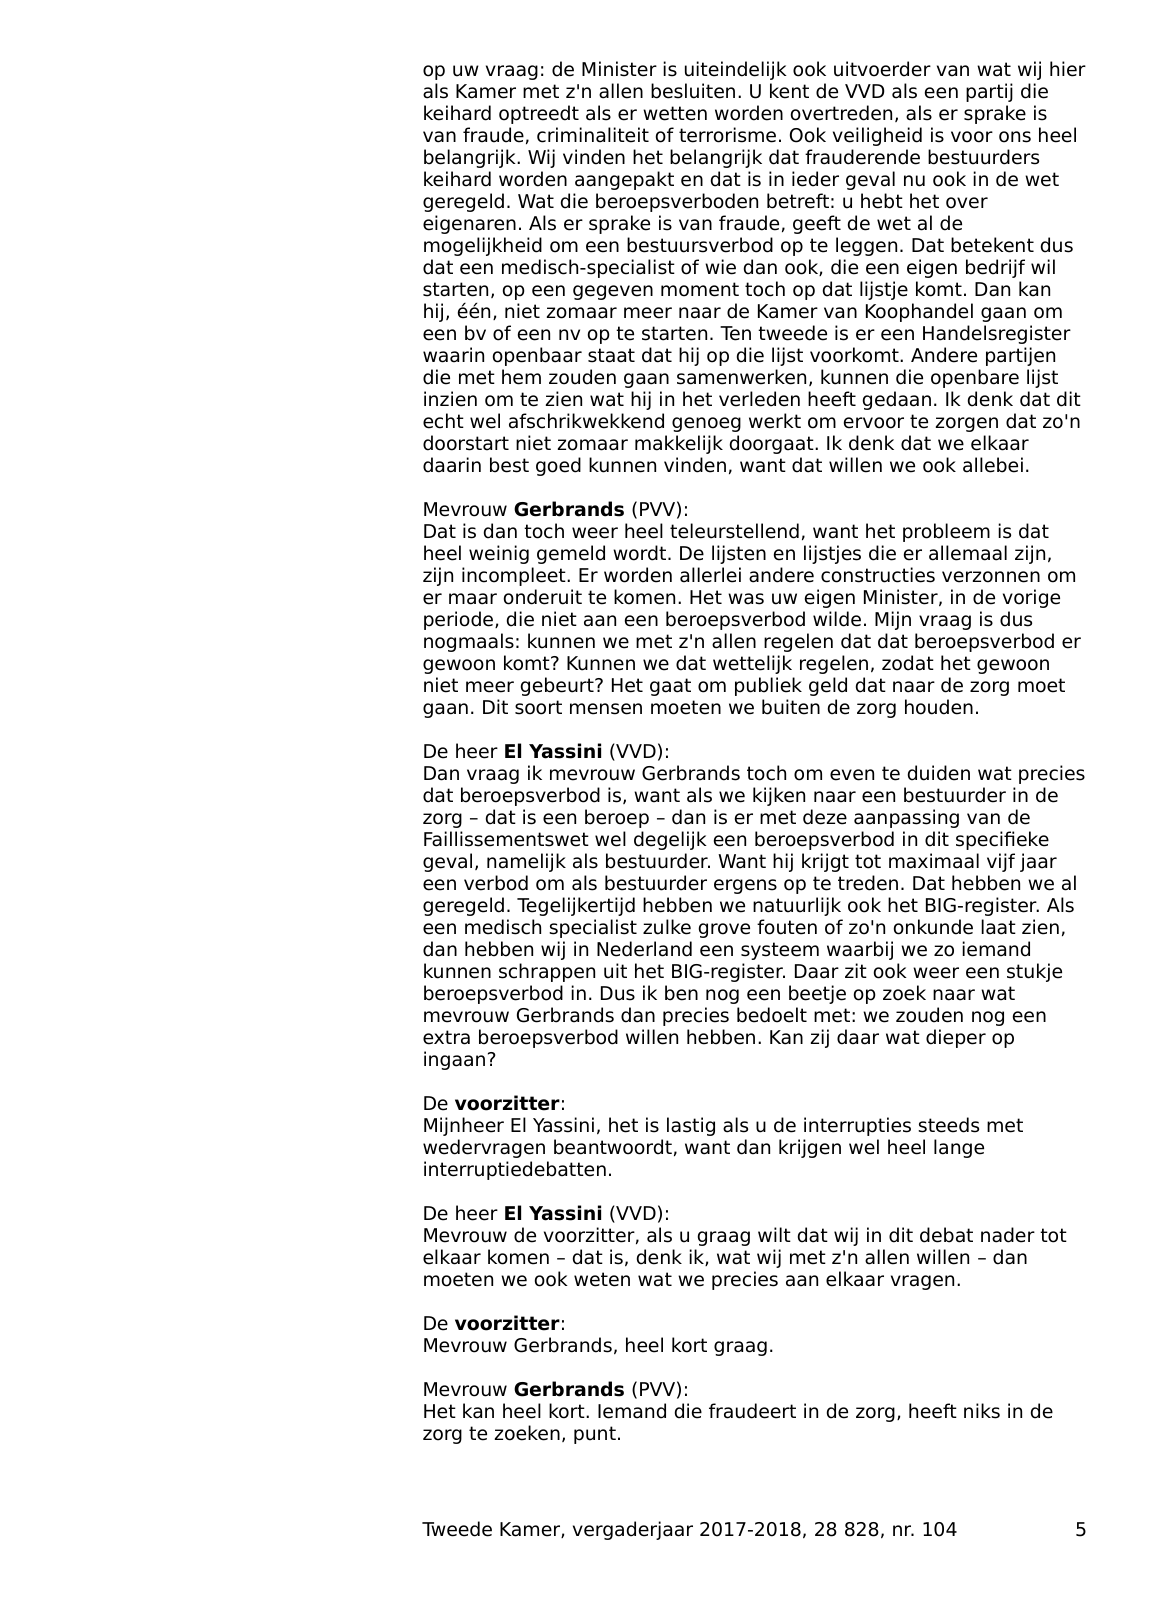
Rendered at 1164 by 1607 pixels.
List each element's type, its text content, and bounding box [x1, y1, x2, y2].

text Mevrouw de voorzitter, als u graag wilt dat wij in dit debat nader tot elkaar komen – dat is, denk ik, wat wij met z'n allen willen – dan moeten we ook weten wat we precies aan elkaar vragen. [422, 1225, 1087, 1291]
text Dat is dan toch weer heel teleurstellend, want het probleem is dat heel weinig gemeld wordt. De lijsten en lijstjes die er allemaal zijn, zijn incompleet. Er worden allerlei andere constructies verzonnen om er maar onderuit te komen. Het was uw eigen Minister, in de vorige periode, die niet aan een beroepsverbod wilde. Mijn vraag is dus nogmaals: kunnen we met z'n allen regelen dat dat beroepsverbod er gewoon komt? Kunnen we dat wettelijk regelen, zodat het gewoon niet meer gebeurt? Het gaat om publiek geld dat naar de zorg moet gaan. Dit soort mensen moeten we buiten de zorg houden. [422, 521, 1087, 719]
text op uw vraag: de Minister is uiteindelijk ook uitvoerder van wat wij hier als Kamer met z'n allen besluiten. U kent de VVD als een partij die keihard optreedt als er wetten worden overtreden, als er sprake is van fraude, criminaliteit of terrorisme. Ook veiligheid is voor ons heel belangrijk. Wij vinden het belangrijk dat frauderende bestuurders keihard worden aangepakt en dat is in ieder geval nu ook in de wet geregeld. Wat die beroepsverboden betreft: u hebt het over eigenaren. Als er sprake is van fraude, geeft de wet al de mogelijkheid om een bestuursverbod op te leggen. Dat betekent dus dat een medisch-specialist of wie dan ook, die een eigen bedrijf wil starten, op een gegeven moment toch op dat lijstje komt. Dan kan hij, één, niet zomaar meer naar de Kamer van Koophandel gaan om een bv of een nv op te starten. Ten tweede is er een Handelsregister waarin openbaar staat dat hij op die lijst voorkomt. Andere partijen die met hem zouden gaan samenwerken, kunnen die openbare lijst inzien om te zien wat hij in het verleden heeft gedaan. Ik denk dat dit echt wel afschrikwekkend genoeg werkt om ervoor te zorgen dat zo'n doorstart niet zomaar makkelijk doorgaat. Ik denk dat we elkaar daarin best goed kunnen vinden, want dat willen we ook allebei. [422, 59, 1087, 477]
text Het kan heel kort. Iemand die fraudeert in de zorg, heeft niks in de zorg te zoeken, punt. [422, 1401, 1087, 1445]
text Mijnheer El Yassini, het is lastig als u de interrupties steeds met wedervragen beantwoordt, want dan krijgen wel heel lange interruptiedebatten. [422, 1115, 1087, 1181]
text De voorzitter: [422, 1093, 1087, 1115]
text Mevrouw Gerbrands (PVV): [422, 499, 1087, 521]
text De heer El Yassini (VVD): [422, 1203, 1087, 1225]
text De heer El Yassini (VVD): [422, 741, 1087, 763]
text Mevrouw Gerbrands (PVV): [422, 1379, 1087, 1401]
text Dan vraag ik mevrouw Gerbrands toch om even te duiden wat precies dat beroepsverbod is, want als we kijken naar een bestuurder in de zorg – dat is een beroep – dan is er met deze aanpassing van de Faillissementswet wel degelijk een beroepsverbod in dit specifieke geval, namelijk als bestuurder. Want hij krijgt tot maximaal vijf jaar een verbod om als bestuurder ergens op te treden. Dat hebben we al geregeld. Tegelijkertijd hebben we natuurlijk ook het BIG-register. Als een medisch specialist zulke grove fouten of zo'n onkunde laat zien, dan hebben wij in Nederland een systeem waarbij we zo iemand kunnen schrappen uit het BIG-register. Daar zit ook weer een stukje beroepsverbod in. Dus ik ben nog een beetje op zoek naar wat mevrouw Gerbrands dan precies bedoelt met: we zouden nog een extra beroepsverbod willen hebben. Kan zij daar wat dieper op ingaan? [422, 763, 1087, 1071]
text Mevrouw Gerbrands, heel kort graag. [422, 1335, 1087, 1357]
text De voorzitter: [422, 1313, 1087, 1335]
